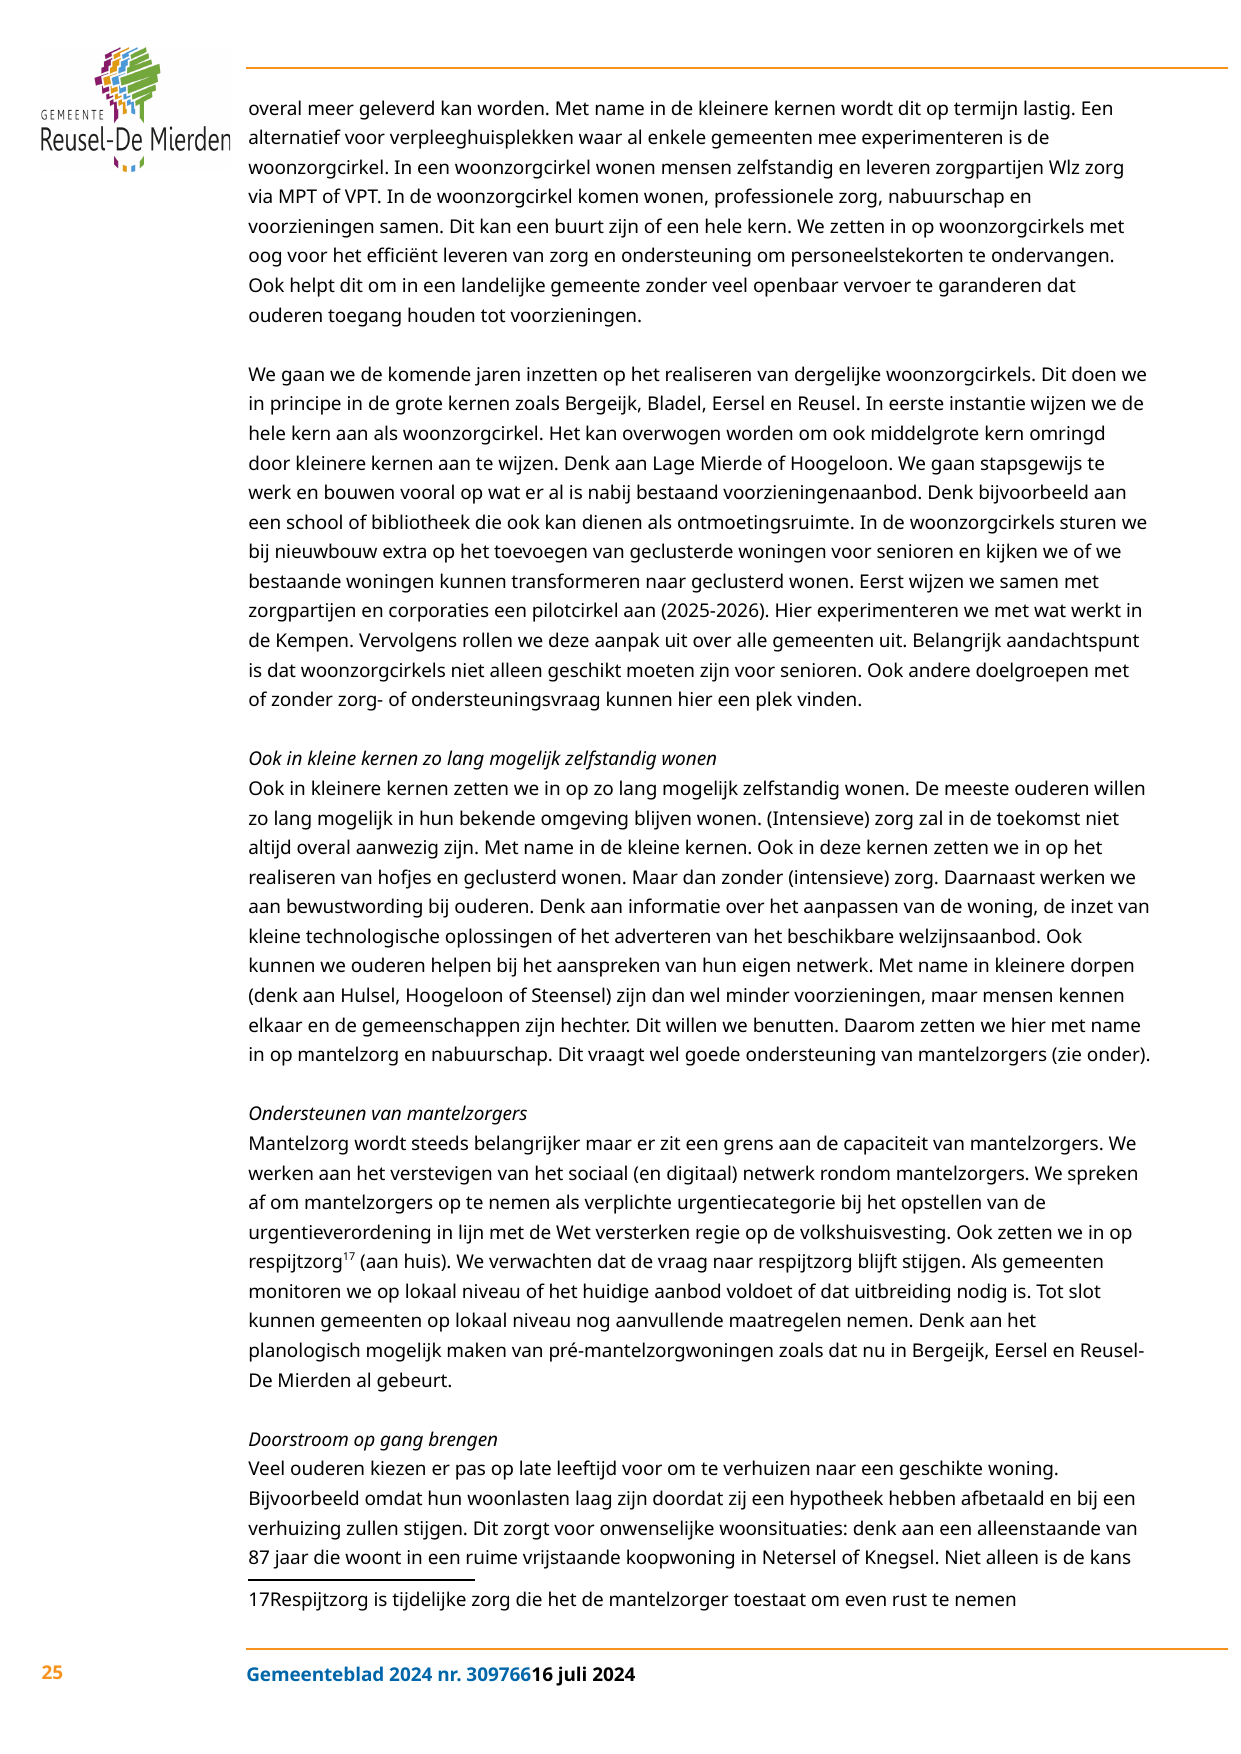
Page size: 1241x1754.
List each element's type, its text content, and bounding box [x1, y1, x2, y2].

text We gaan we de komende jaren inzetten op het realiseren van dergelijke woonzorgcirkels. Dit doen we in principe in de grote kernen zoals Bergeijk, Bladel, Eersel en Reusel. In eerste instantie wijzen we de hele kern aan als woonzorgcirkel. Het kan overwogen worden om ook middelgrote kern omringd door kleinere kernen aan te wijzen. Denk aan Lage Mierde of Hoogeloon. We gaan stapsgewijs te werk en bouwen vooral op wat er al is nabij bestaand voorzieningenaanbod. Denk bijvoorbeeld aan een school of bibliotheek die ook kan dienen als ontmoetingsruimte. In de woonzorgcirkels sturen we bij nieuwbouw extra op het toevoegen van geclusterde woningen voor senioren en kijken we of we bestaande woningen kunnen transformeren naar geclusterd wonen. Eerst wijzen we samen met zorgpartijen en corporaties een pilotcirkel aan (2025-2026). Hier experimenteren we met wat werkt in de Kempen. Vervolgens rollen we deze aanpak uit over alle gemeenten uit. Belangrijk aandachtspunt is dat woonzorgcirkels niet alleen geschikt moeten zijn voor senioren. Ook andere doelgroepen met of zonder zorg- of ondersteuningsvraag kunnen hier een plek vinden. [248, 361, 1152, 712]
text Mantelzorg wordt steeds belangrijker maar er zit een grens aan de capaciteit van mantelzorgers. We werken aan het verstevigen van het sociaal (en digitaal) netwerk rondom mantelzorgers. We spreken af om mantelzorgers op te nemen als verplichte urgentiecategorie bij het opstellen van de urgentieverordening in lijn met de Wet versterken regie op de volkshuisvesting. Ook zetten we in op respijtzorg (aan huis). We verwachten dat de vraag naar respijtzorg blijft stijgen. Als gemeenten monitoren we op lokaal niveau of het huidige aanbod voldoet of dat uitbreiding nodig is. Tot slot kunnen gemeenten op lokaal niveau nog aanvullende maatregelen nemen. Denk aan het planologisch mogelijk maken van pré-mantelzorgwoningen zoals dat nu in Bergeijk, Eersel en Reusel-De Mierden al gebeurt. [248, 1130, 1152, 1393]
text Doorstroom op gang brengen [248, 1426, 1152, 1452]
picture [41, 47, 231, 172]
text Ondersteunen van mantelzorgers [248, 1101, 1152, 1126]
text Veel ouderen kiezen er pas op late leeftijd voor om te verhuizen naar een geschikte woning. Bijvoorbeeld omdat hun woonlasten laag zijn doordat zij een hypotheek hebben afbetaald en bij een verhuizing zullen stijgen. Dit zorgt voor onwenselijke woonsituaties: denk aan een alleenstaande van 87 jaar die woont in een ruime vrijstaande koopwoning in Netersel of Knegsel. Niet alleen is de kans [248, 1456, 1152, 1570]
text overal meer geleverd kan worden. Met name in de kleinere kernen wordt dit op termijn lastig. Een alternatief voor verpleeghuisplekken waar al enkele gemeenten mee experimenteren is de woonzorgcirkel. In een woonzorgcirkel wonen mensen zelfstandig en leveren zorgpartijen Wlz zorg via MPT of VPT. In de woonzorgcirkel komen wonen, professionele zorg, nabuurschap en voorzieningen samen. Dit kan een buurt zijn of een hele kern. We zetten in op woonzorgcirkels met oog voor het efficiënt leveren van zorg en ondersteuning om personeelstekorten te ondervangen. Ook helpt dit om in een landelijke gemeente zonder veel openbaar vervoer te garanderen dat ouderen toegang houden tot voorzieningen. [248, 95, 1152, 328]
text Ook in kleinere kernen zetten we in op zo lang mogelijk zelfstandig wonen. De meeste ouderen willen zo lang mogelijk in hun bekende omgeving blijven wonen. (Intensieve) zorg zal in de toekomst niet altijd overal aanwezig zijn. Met name in de kleine kernen. Ook in deze kernen zetten we in op het realiseren van hofjes en geclusterd wonen. Maar dan zonder (intensieve) zorg. Daarnaast werken we aan bewustwording bij ouderen. Denk aan informatie over het aanpassen van de woning, de inzet van kleine technologische oplossingen of het adverteren van het beschikbare welzijnsaanbod. Ook kunnen we ouderen helpen bij het aanspreken van hun eigen netwerk. Met name in kleinere dorpen (denk aan Hulsel, Hoogeloon of Steensel) zijn dan wel minder voorzieningen, maar mensen kennen elkaar en de gemeenschappen zijn hechter. Dit willen we benutten. Daarom zetten we hier met name in op mantelzorg en nabuurschap. Dit vraagt wel goede ondersteuning van mantelzorgers (zie onder). [248, 775, 1152, 1067]
text Ook in kleine kernen zo lang mogelijk zelfstandig wonen [248, 746, 1152, 771]
text Respijtzorg is tijdelijke zorg die het de mantelzorger toestaat om even rust te nemen [248, 1586, 1152, 1612]
